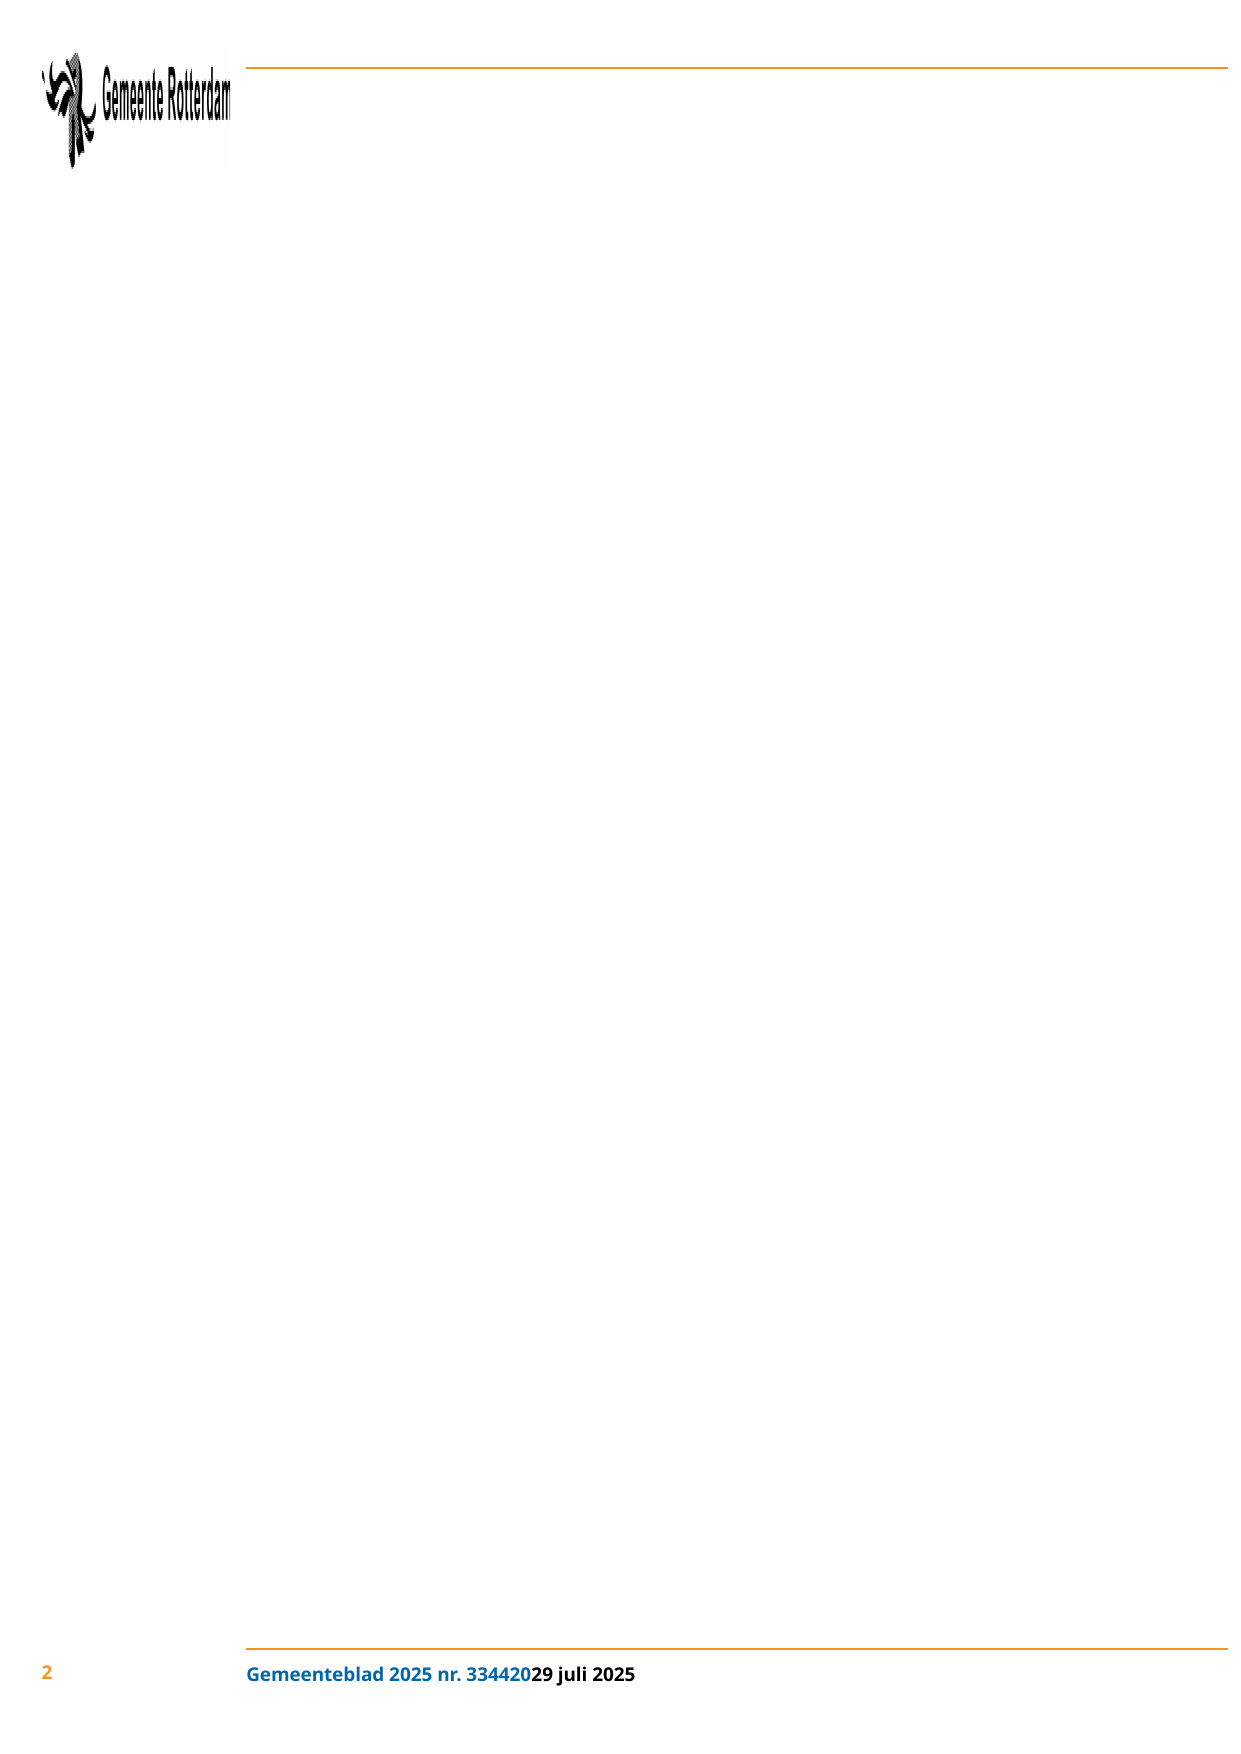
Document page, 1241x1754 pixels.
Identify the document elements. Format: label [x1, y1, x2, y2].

picture [41, 47, 231, 172]
